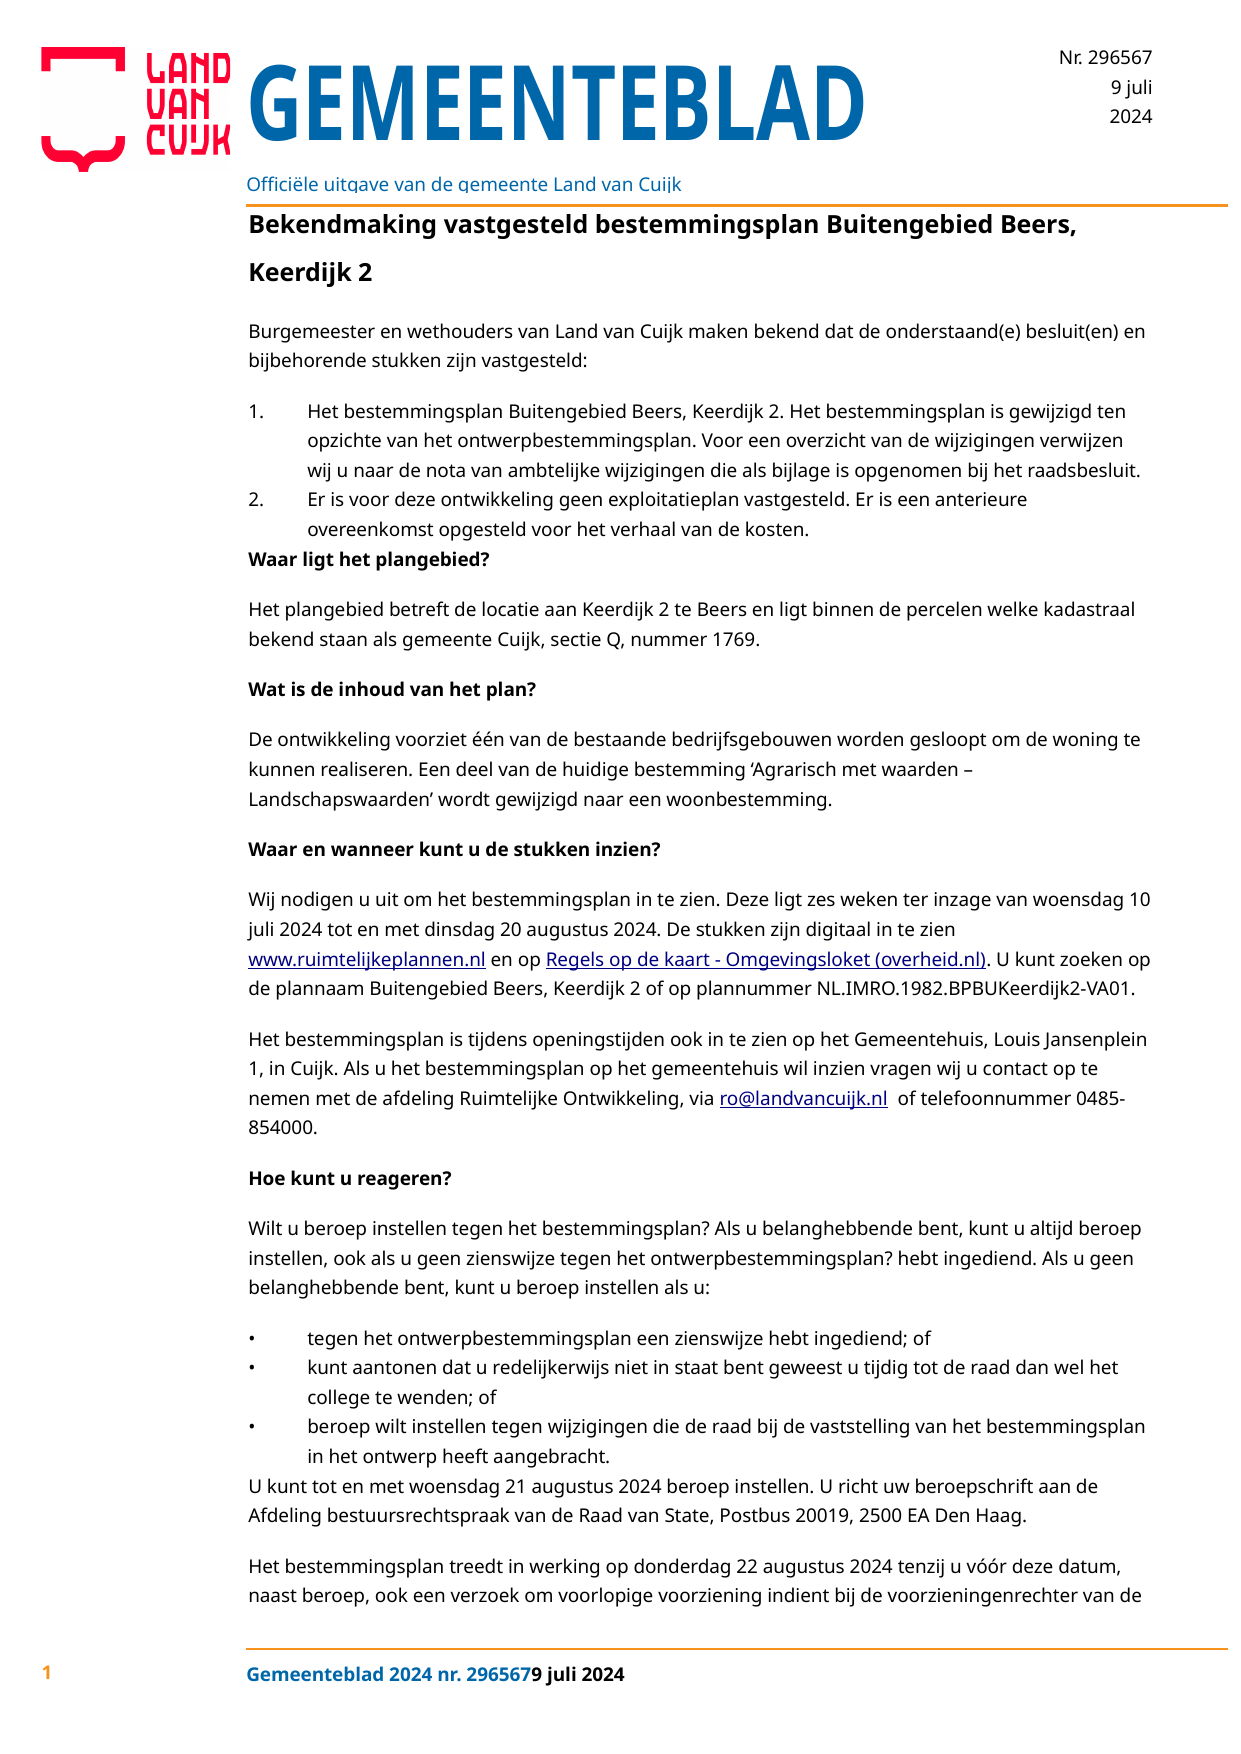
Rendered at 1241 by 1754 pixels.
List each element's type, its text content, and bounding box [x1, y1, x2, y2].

text Hoe kunt u reageren? [248, 1165, 1152, 1191]
text Waar en wanneer kunt u de stukken inzien? [248, 836, 1152, 862]
text Het bestemmingsplan treedt in werking op donderdag 22 augustus 2024 tenzij u vóór deze datum, naast beroep, ook een verzoek om voorlopige voorziening indient bij de voorzieningenrechter van de [248, 1553, 1152, 1608]
text Wat is de inhoud van het plan? [248, 676, 1152, 702]
text Waar ligt het plangebied? [248, 546, 1152, 572]
text De ontwikkeling voorziet één van de bestaande bedrijfsgebouwen worden gesloopt om de woning te kunnen realiseren. Een deel van de huidige bestemming ‘Agrarisch met waarden – Landschapswaarden’ wordt gewijzigd naar een woonbestemming. [248, 727, 1152, 812]
text Burgemeester en wethouders van Land van Cuijk maken bekend dat de onderstaand(e) besluit(en) en bijbehorende stukken zijn vastgesteld: [248, 318, 1152, 373]
list Het bestemmingsplan Buitengebied Beers, Keerdijk 2. Het bestemmingsplan is gewijzigd ten opzichte van het ontwerpbestemmingsplan. Voor een overzicht van de wijzigingen verwijzen wij u naar de nota van ambtelijke wijzigingen die als bijlage is opgenomen bij het raadsbesluit. [248, 398, 1152, 483]
list tegen het ontwerpbestemmingsplan een zienswijze hebt ingediend; of [248, 1325, 1152, 1351]
text Wilt u beroep instellen tegen het bestemmingsplan? Als u belanghebbende bent, kunt u altijd beroep instellen, ook als u geen zienswijze tegen het ontwerpbestemmingsplan? hebt ingediend. Als u geen belanghebbende bent, kunt u beroep instellen als u: [248, 1215, 1152, 1300]
text U kunt tot en met woensdag 21 augustus 2024 beroep instellen. U richt uw beroepschrift aan de Afdeling bestuursrechtspraak van de Raad van State, Postbus 20019, 2500 EA Den Haag. [248, 1473, 1152, 1528]
list Er is voor deze ontwikkeling geen exploitatieplan vastgesteld. Er is een anterieure overeenkomst opgesteld voor het verhaal van de kosten. [248, 487, 1152, 542]
picture [41, 47, 231, 172]
text Bekendmaking vastgesteld bestemmingsplan Buitengebied Beers, Keerdijk 2 [248, 207, 1152, 288]
text Het bestemmingsplan is tijdens openingstijden ook in te zien op het Gemeentehuis, Louis Jansenplein 1, in Cuijk. Als u het bestemmingsplan op het gemeentehuis wil inzien vragen wij u contact op te nemen met de afdeling Ruimtelijke Ontwikkeling, via ro@landvancuijk.nl of telefoonnummer 0485-854000. [248, 1026, 1152, 1140]
text Wij nodigen u uit om het bestemmingsplan in te zien. Deze ligt zes weken ter inzage van woensdag 10 juli 2024 tot en met dinsdag 20 augustus 2024. De stukken zijn digitaal in te zien www.ruimtelijkeplannen.nl en op Regels op de kaart - Omgevingsloket (overheid.nl). U kunt zoeken op de plannaam Buitengebied Beers, Keerdijk 2 of op plannummer NL.IMRO.1982.BPBUKeerdijk2-VA01. [248, 887, 1152, 1001]
list kunt aantonen dat u redelijkerwijs niet in staat bent geweest u tijdig tot de raad dan wel het college te wenden; of [248, 1354, 1152, 1410]
text Het plangebied betreft de locatie aan Keerdijk 2 te Beers en ligt binnen de percelen welke kadastraal bekend staan als gemeente Cuijk, sectie Q, nummer 1769. [248, 596, 1152, 652]
list beroep wilt instellen tegen wijzigingen die de raad bij de vaststelling van het bestemmingsplan in het ontwerp heeft aangebracht. [248, 1414, 1152, 1469]
